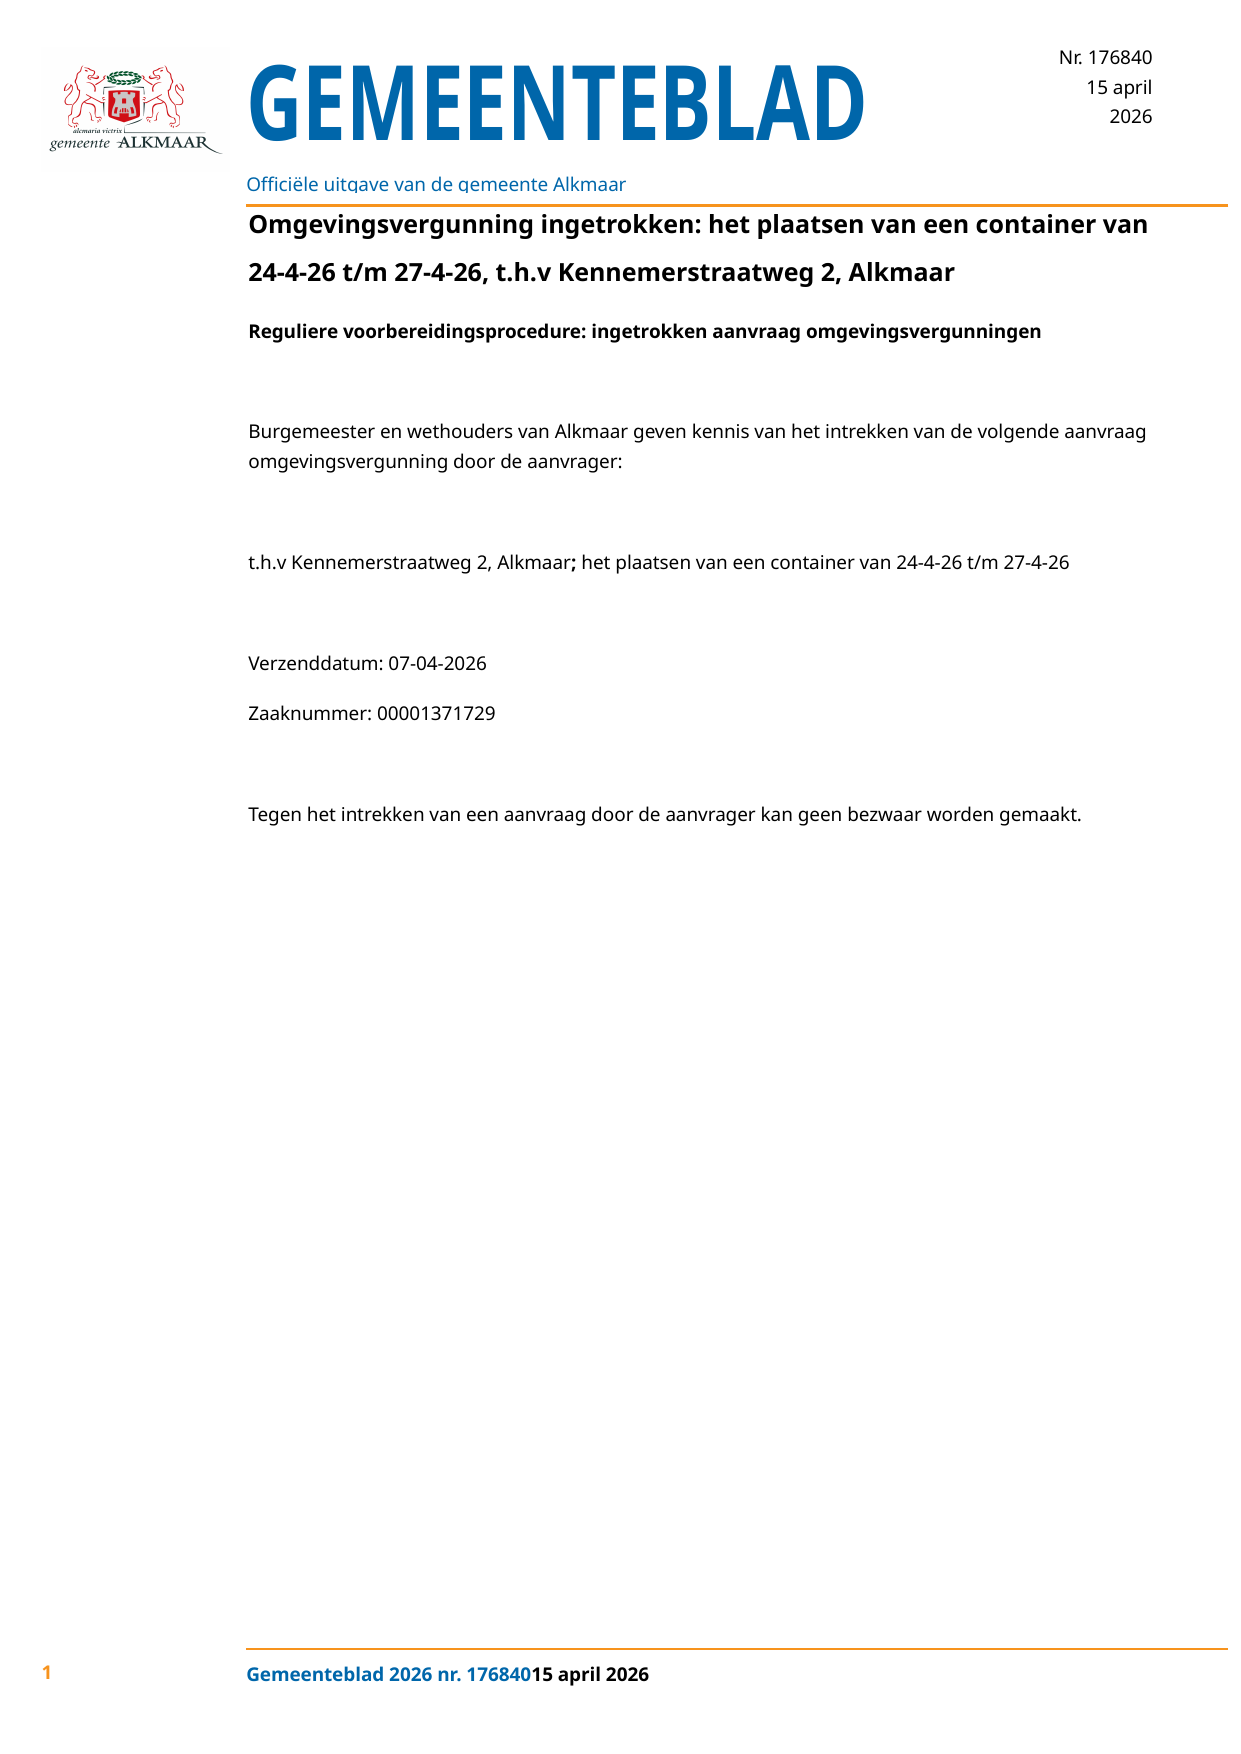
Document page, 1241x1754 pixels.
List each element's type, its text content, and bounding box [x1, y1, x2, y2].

text Burgemeester en wethouders van Alkmaar geven kennis van het intrekken van de volgende aanvraag omgevingsvergunning door de aanvrager: [248, 419, 1152, 474]
picture [41, 47, 231, 172]
text Verzenddatum: 07-04-2026 [248, 650, 1152, 676]
text t.h.v Kennemerstraatweg 2, Alkmaar; het plaatsen van een container van 24-4-26 t/m 27-4-26 [248, 549, 1152, 575]
text Zaaknummer: 00001371729 [248, 700, 1152, 726]
text Omgevingsvergunning ingetrokken: het plaatsen van een container van 24-4-26 t/m 27-4-26, t.h.v Kennemerstraatweg 2, Alkmaar [248, 207, 1152, 288]
text Tegen het intrekken van een aanvraag door de aanvrager kan geen bezwaar worden gemaakt. [248, 801, 1152, 827]
text Reguliere voorbereidingsprocedure: ingetrokken aanvraag omgevingsvergunningen [248, 318, 1152, 344]
